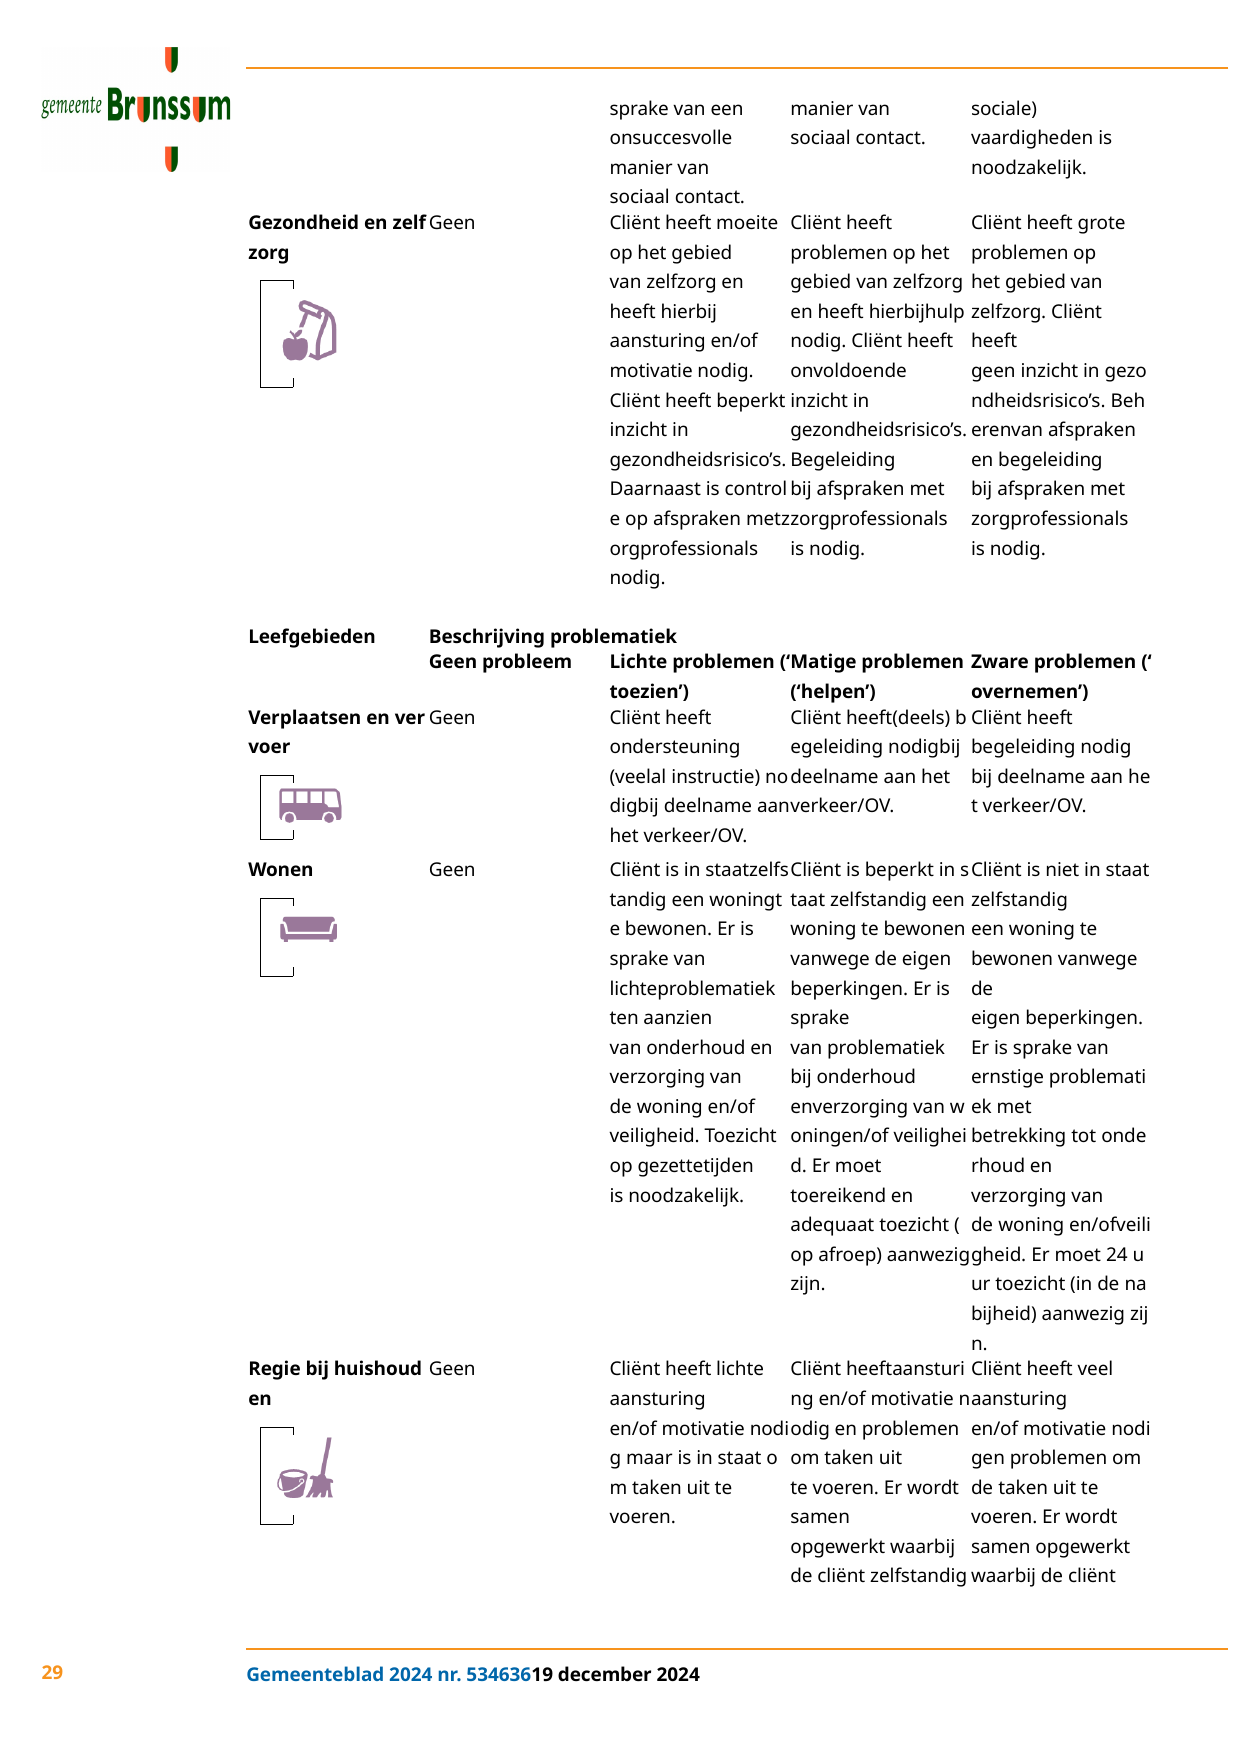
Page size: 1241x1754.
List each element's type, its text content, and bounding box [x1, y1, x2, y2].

table_cell Zware problemen (‘overnemen’) [971, 649, 1152, 704]
table_cell Cliënt heeftaansturing en/of motivatie nodig en problemen om taken uit te voeren. Er wordt samen opgewerkt waarbij de cliënt zelfstandig [790, 1356, 971, 1588]
table_cell Geen [429, 1356, 609, 1588]
table_cell Lichte problemen (‘toezien’) [609, 649, 790, 704]
table_cell Geen [429, 704, 609, 856]
table_cell Cliënt heeft grote problemen op het gebied van zelfzorg. Cliënt heeft geen inzicht in gezondheidsrisico’s. Beherenvan afspraken en begeleiding bij afspraken met zorgprofessionals is nodig. [971, 209, 1152, 590]
table_cell Cliënt heeft(deels) begeleiding nodigbij deelname aan het verkeer/OV. [790, 704, 971, 856]
picture [268, 906, 358, 967]
table_cell manier van sociaal contact. [790, 95, 971, 209]
picture [268, 1435, 358, 1515]
table_cell Geen probleem [429, 649, 609, 704]
table_cell Cliënt heeft veel aansturing en/of motivatie nodigen problemen om de taken uit te voeren. Er wordt samen opgewerkt waarbij de cliënt [971, 1356, 1152, 1588]
table_cell Geen [429, 209, 609, 590]
table_cell [248, 649, 429, 704]
table_cell [429, 95, 609, 209]
table_cell Cliënt heeft problemen op het gebied van zelfzorg en heeft hierbijhulp nodig. Cliënt heeft onvoldoende inzicht in gezondheidsrisico’s. Begeleiding bij afspraken met zorgprofessionals is nodig. [790, 209, 971, 590]
table_header Beschrijving problematiek [429, 623, 1152, 649]
table_cell Cliënt heeft begeleiding nodig bij deelname aan het verkeer/OV. [971, 704, 1152, 856]
table_cell sociale) vaardigheden is noodzakelijk. [971, 95, 1152, 209]
table_cell Cliënt heeft lichte aansturing en/of motivatie nodig maar is in staat om taken uit te voeren. [609, 1356, 790, 1588]
table_cell Geen [429, 856, 609, 1356]
table_cell Regie bij huishouden [248, 1356, 429, 1588]
table_cell Wonen [248, 856, 429, 1356]
picture [268, 783, 358, 830]
picture [41, 47, 231, 172]
picture [268, 289, 358, 378]
table_cell Cliënt is niet in staat zelfstandig een woning te bewonen vanwege de eigen beperkingen. Er is sprake van ernstige problematiek met betrekking tot onderhoud en verzorging van de woning en/ofveiligheid. Er moet 24 uur toezicht (in de nabijheid) aanwezig zijn. [971, 856, 1152, 1356]
table_cell Cliënt heeft ondersteuning (veelal instructie) nodigbij deelname aan het verkeer/OV. [609, 704, 790, 856]
table_cell Matige problemen (‘helpen’) [790, 649, 971, 704]
table_cell sprake van een onsuccesvolle manier van sociaal contact. [609, 95, 790, 209]
table_cell Cliënt is in staatzelfstandig een woningte bewonen. Er is sprake van lichteproblematiek ten aanzien van onderhoud en verzorging van de woning en/of veiligheid. Toezicht op gezettetijden is noodzakelijk. [609, 856, 790, 1356]
table_cell Cliënt heeft moeite op het gebied van zelfzorg en heeft hierbij aansturing en/of motivatie nodig. Cliënt heeft beperkt inzicht in gezondheidsrisico’s. Daarnaast is controle op afspraken metzorgprofessionals nodig. [609, 209, 790, 590]
table_cell [248, 95, 429, 209]
table_header Leefgebieden [248, 623, 429, 649]
table_cell Cliënt is beperkt in staat zelfstandig een woning te bewonen vanwege de eigen beperkingen. Er is sprake van problematiek bij onderhoud enverzorging van woningen/of veiligheid. Er moet toereikend en adequaat toezicht (op afroep) aanwezig zijn. [790, 856, 971, 1356]
table_cell Verplaatsen en vervoer [248, 704, 429, 856]
table_cell Gezondheid en zelfzorg [248, 209, 429, 590]
